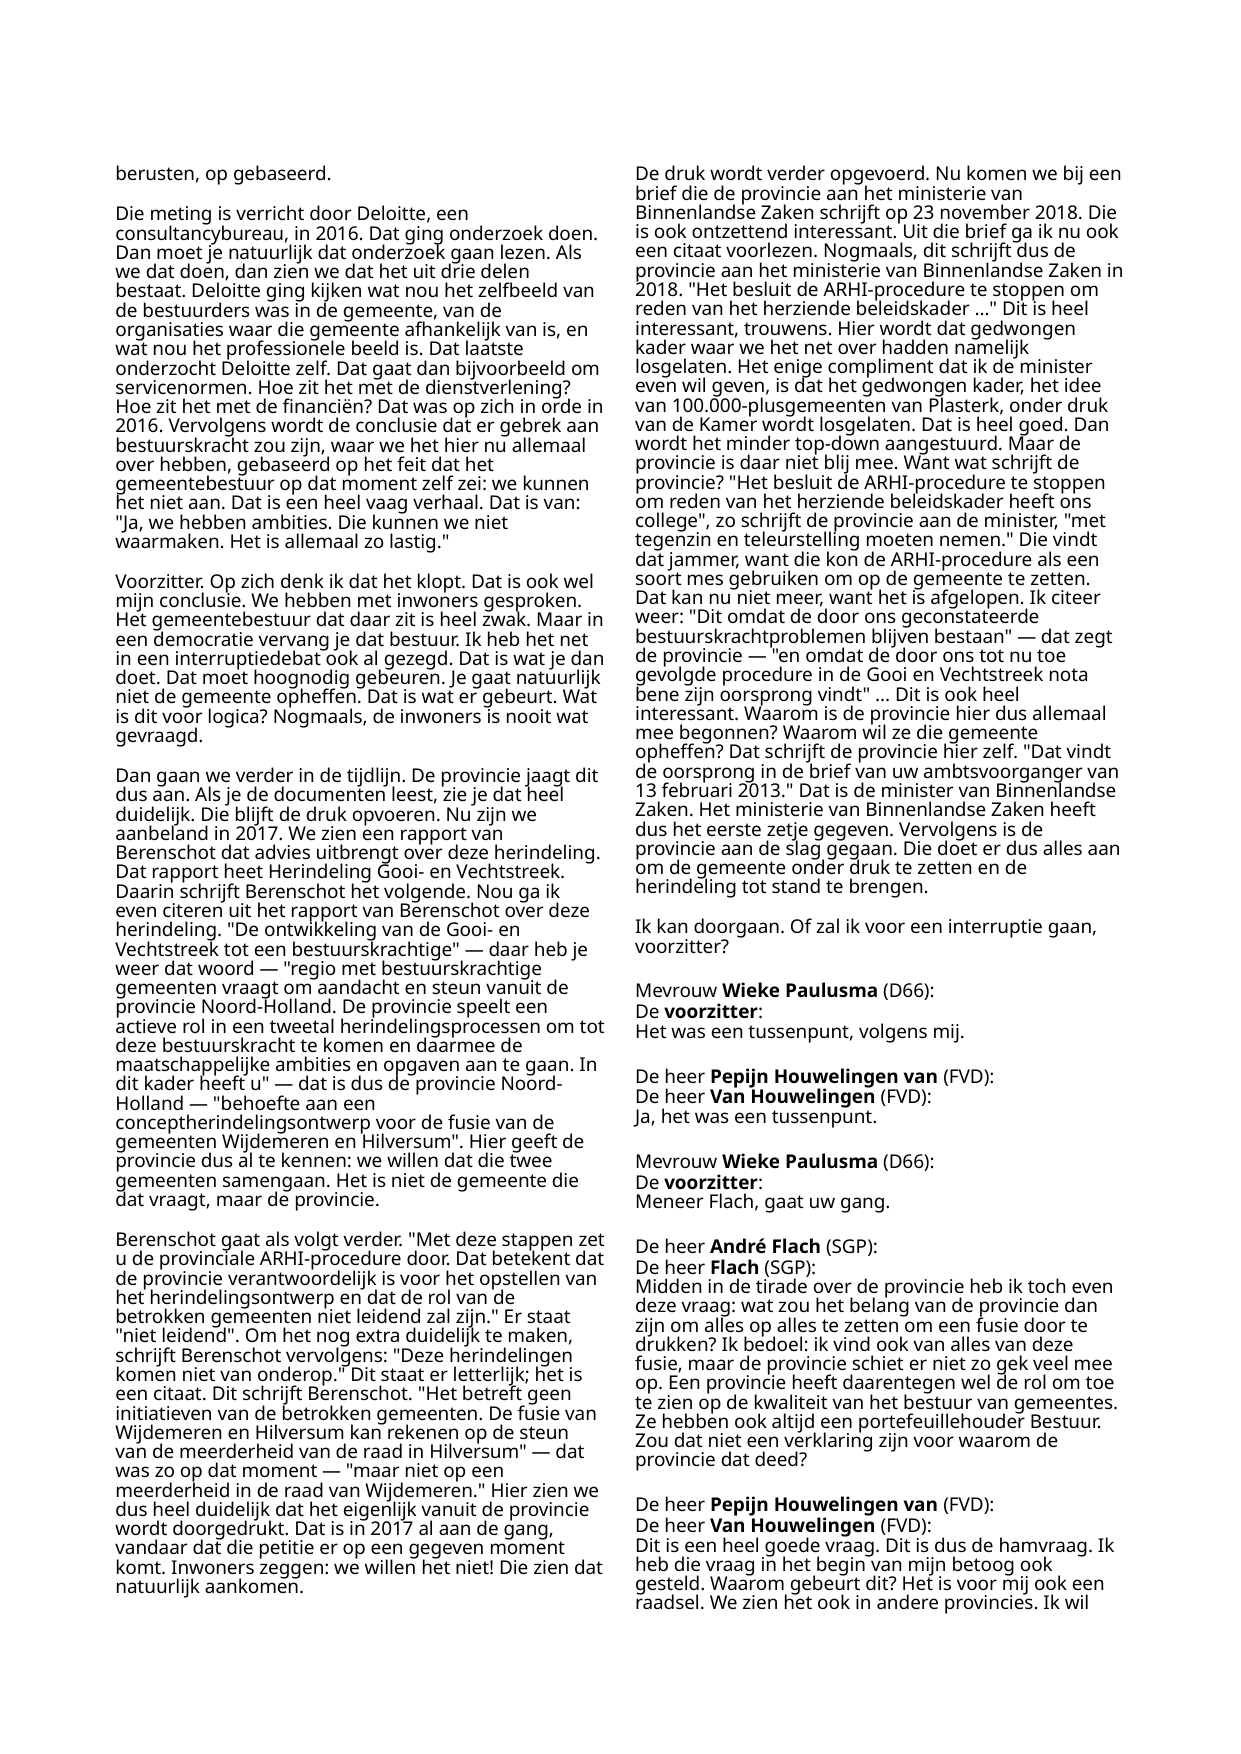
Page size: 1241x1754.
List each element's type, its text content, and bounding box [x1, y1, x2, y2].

text Voorzitter. Op zich denk ik dat het klopt. Dat is ook wel mijn conclusie. We hebben met inwoners gesproken. Het gemeentebestuur dat daar zit is heel zwak. Maar in een democratie vervang je dat bestuur. Ik heb het net in een interruptiedebat ook al gezegd. Dat is wat je dan doet. Dat moet hoognodig gebeuren. Je gaat natuurlijk niet de gemeente opheffen. Dat is wat er gebeurt. Wat is dit voor logica? Nogmaals, de inwoners is nooit wat gevraagd. [115, 573, 605, 746]
text De druk wordt verder opgevoerd. Nu komen we bij een brief die de provincie aan het ministerie van Binnenlandse Zaken schrijft op 23 november 2018. Die is ook ontzettend interessant. Uit die brief ga ik nu ook een citaat voorlezen. Nogmaals, dit schrijft dus de provincie aan het ministerie van Binnenlandse Zaken in 2018. "Het besluit de ARHI-procedure te stoppen om reden van het herziende beleidskader …" Dit is heel interessant, trouwens. Hier wordt dat gedwongen kader waar we het net over hadden namelijk losgelaten. Het enige compliment dat ik de minister even wil geven, is dat het gedwongen kader, het idee van 100.000-plusgemeenten van Plasterk, onder druk van de Kamer wordt losgelaten. Dat is heel goed. Dan wordt het minder top-down aangestuurd. Maar de provincie is daar niet blij mee. Want wat schrijft de provincie? "Het besluit de ARHI-procedure te stoppen om reden van het herziende beleidskader heeft ons college", zo schrijft de provincie aan de minister, "met tegenzin en teleurstelling moeten nemen." Die vindt dat jammer, want die kon de ARHI-procedure als een soort mes gebruiken om op de gemeente te zetten. Dat kan nu niet meer, want het is afgelopen. Ik citeer weer: "Dit omdat de door ons geconstateerde bestuurskrachtproblemen blijven bestaan" — dat zegt de provincie — "en omdat de door ons tot nu toe gevolgde procedure in de Gooi en Vechtstreek nota bene zijn oorsprong vindt" ... Dit is ook heel interessant. Waarom is de provincie hier dus allemaal mee begonnen? Waarom wil ze die gemeente opheffen? Dat schrijft de provincie hier zelf. "Dat vindt de oorsprong in de brief van uw ambtsvoorganger van 13 februari 2013." Dat is de minister van Binnenlandse Zaken. Het ministerie van Binnenlandse Zaken heeft dus het eerste zetje gegeven. Vervolgens is de provincie aan de slag gegaan. Die doet er dus alles aan om de gemeente onder druk te zetten en de herindeling tot stand te brengen. [635, 165, 1125, 898]
text Het was een tussenpunt, volgens mij. [635, 1023, 1125, 1042]
text Die meting is verricht door Deloitte, een consultancybureau, in 2016. Dat ging onderzoek doen. Dan moet je natuurlijk dat onderzoek gaan lezen. Als we dat doen, dan zien we dat het uit drie delen bestaat. Deloitte ging kijken wat nou het zelfbeeld van de bestuurders was in de gemeente, van de organisaties waar die gemeente afhankelijk van is, en wat nou het professionele beeld is. Dat laatste onderzocht Deloitte zelf. Dat gaat dan bijvoorbeeld om servicenormen. Hoe zit het met de dienstverlening? Hoe zit het met de financiën? Dat was op zich in orde in 2016. Vervolgens wordt de conclusie dat er gebrek aan bestuurskracht zou zijn, waar we het hier nu allemaal over hebben, gebaseerd op het feit dat het gemeentebestuur op dat moment zelf zei: we kunnen het niet aan. Dat is een heel vaag verhaal. Dat is van: "Ja, we hebben ambities. Die kunnen we niet waarmaken. Het is allemaal zo lastig." [115, 205, 605, 552]
text Ja, het was een tussenpunt. [635, 1108, 1125, 1127]
text Mevrouw Wieke Paulusma (D66): [635, 1148, 1125, 1174]
text De heer Flach (SGP): [635, 1259, 1125, 1278]
text De heer Van Houwelingen (FVD): [635, 1088, 1125, 1108]
text Midden in de tirade over de provincie heb ik toch even deze vraag: wat zou het belang van de provincie dan zijn om alles op alles te zetten om een fusie door te drukken? Ik bedoel: ik vind ook van alles van deze fusie, maar de provincie schiet er niet zo gek veel mee op. Een provincie heeft daarentegen wel de rol om toe te zien op de kwaliteit van het bestuur van gemeentes. Ze hebben ook altijd een portefeuillehouder Bestuur. Zou dat niet een verklaring zijn voor waarom de provincie dat deed? [635, 1278, 1125, 1471]
text Ik kan doorgaan. Of zal ik voor een interruptie gaan, voorzitter? [635, 918, 1125, 957]
text De voorzitter: [635, 1174, 1125, 1193]
text Meneer Flach, gaat uw gang. [635, 1193, 1125, 1212]
text Dan gaan we verder in de tijdlijn. De provincie jaagt dit dus aan. Als je de documenten leest, zie je dat heel duidelijk. Die blijft de druk opvoeren. Nu zijn we aanbeland in 2017. We zien een rapport van Berenschot dat advies uitbrengt over deze herindeling. Dat rapport heet Herindeling Gooi- en Vechtstreek. Daarin schrijft Berenschot het volgende. Nou ga ik even citeren uit het rapport van Berenschot over deze herindeling. "De ontwikkeling van de Gooi- en Vechtstreek tot een bestuurskrachtige" — daar heb je weer dat woord — "regio met bestuurskrachtige gemeenten vraagt om aandacht en steun vanuit de provincie Noord-Holland. De provincie speelt een actieve rol in een tweetal herindelingsprocessen om tot deze bestuurskracht te komen en daarmee de maatschappelijke ambities en opgaven aan te gaan. In dit kader heeft u" — dat is dus de provincie Noord-Holland — "behoefte aan een conceptherindelingsontwerp voor de fusie van de gemeenten Wijdemeren en Hilversum". Hier geeft de provincie dus al te kennen: we willen dat die twee gemeenten samengaan. Het is niet de gemeente die dat vraagt, maar de provincie. [115, 767, 605, 1210]
text De voorzitter: [635, 1003, 1125, 1023]
text De heer André Flach (SGP): [635, 1233, 1125, 1259]
text De heer Van Houwelingen (FVD): [635, 1517, 1125, 1537]
text Berenschot gaat als volgt verder. "Met deze stappen zet u de provinciale ARHI-procedure door. Dat betekent dat de provincie verantwoordelijk is voor het opstellen van het herindelingsontwerp en dat de rol van de betrokken gemeenten niet leidend zal zijn." Er staat "niet leidend". Om het nog extra duidelijk te maken, schrijft Berenschot vervolgens: "Deze herindelingen komen niet van onderop." Dit staat er letterlijk; het is een citaat. Dit schrijft Berenschot. "Het betreft geen initiatieven van de betrokken gemeenten. De fusie van Wijdemeren en Hilversum kan rekenen op de steun van de meerderheid van de raad in Hilversum" — dat was zo op dat moment — "maar niet op een meerderheid in de raad van Wijdemeren." Hier zien we dus heel duidelijk dat het eigenlijk vanuit de provincie wordt doorgedrukt. Dat is in 2017 al aan de gang, vandaar dat die petitie er op een gegeven moment komt. Inwoners zeggen: we willen het niet! Die zien dat natuurlijk aankomen. [115, 1231, 605, 1597]
text Dit is een heel goede vraag. Dit is dus de hamvraag. Ik heb die vraag in het begin van mijn betoog ook gesteld. Waarom gebeurt dit? Het is voor mij ook een raadsel. We zien het ook in andere provincies. Ik wil [635, 1537, 1125, 1614]
text berusten, op gebaseerd. [115, 165, 605, 184]
text Mevrouw Wieke Paulusma (D66): [635, 978, 1125, 1003]
text De heer Pepijn Houwelingen van (FVD): [635, 1492, 1125, 1517]
text De heer Pepijn Houwelingen van (FVD): [635, 1063, 1125, 1088]
